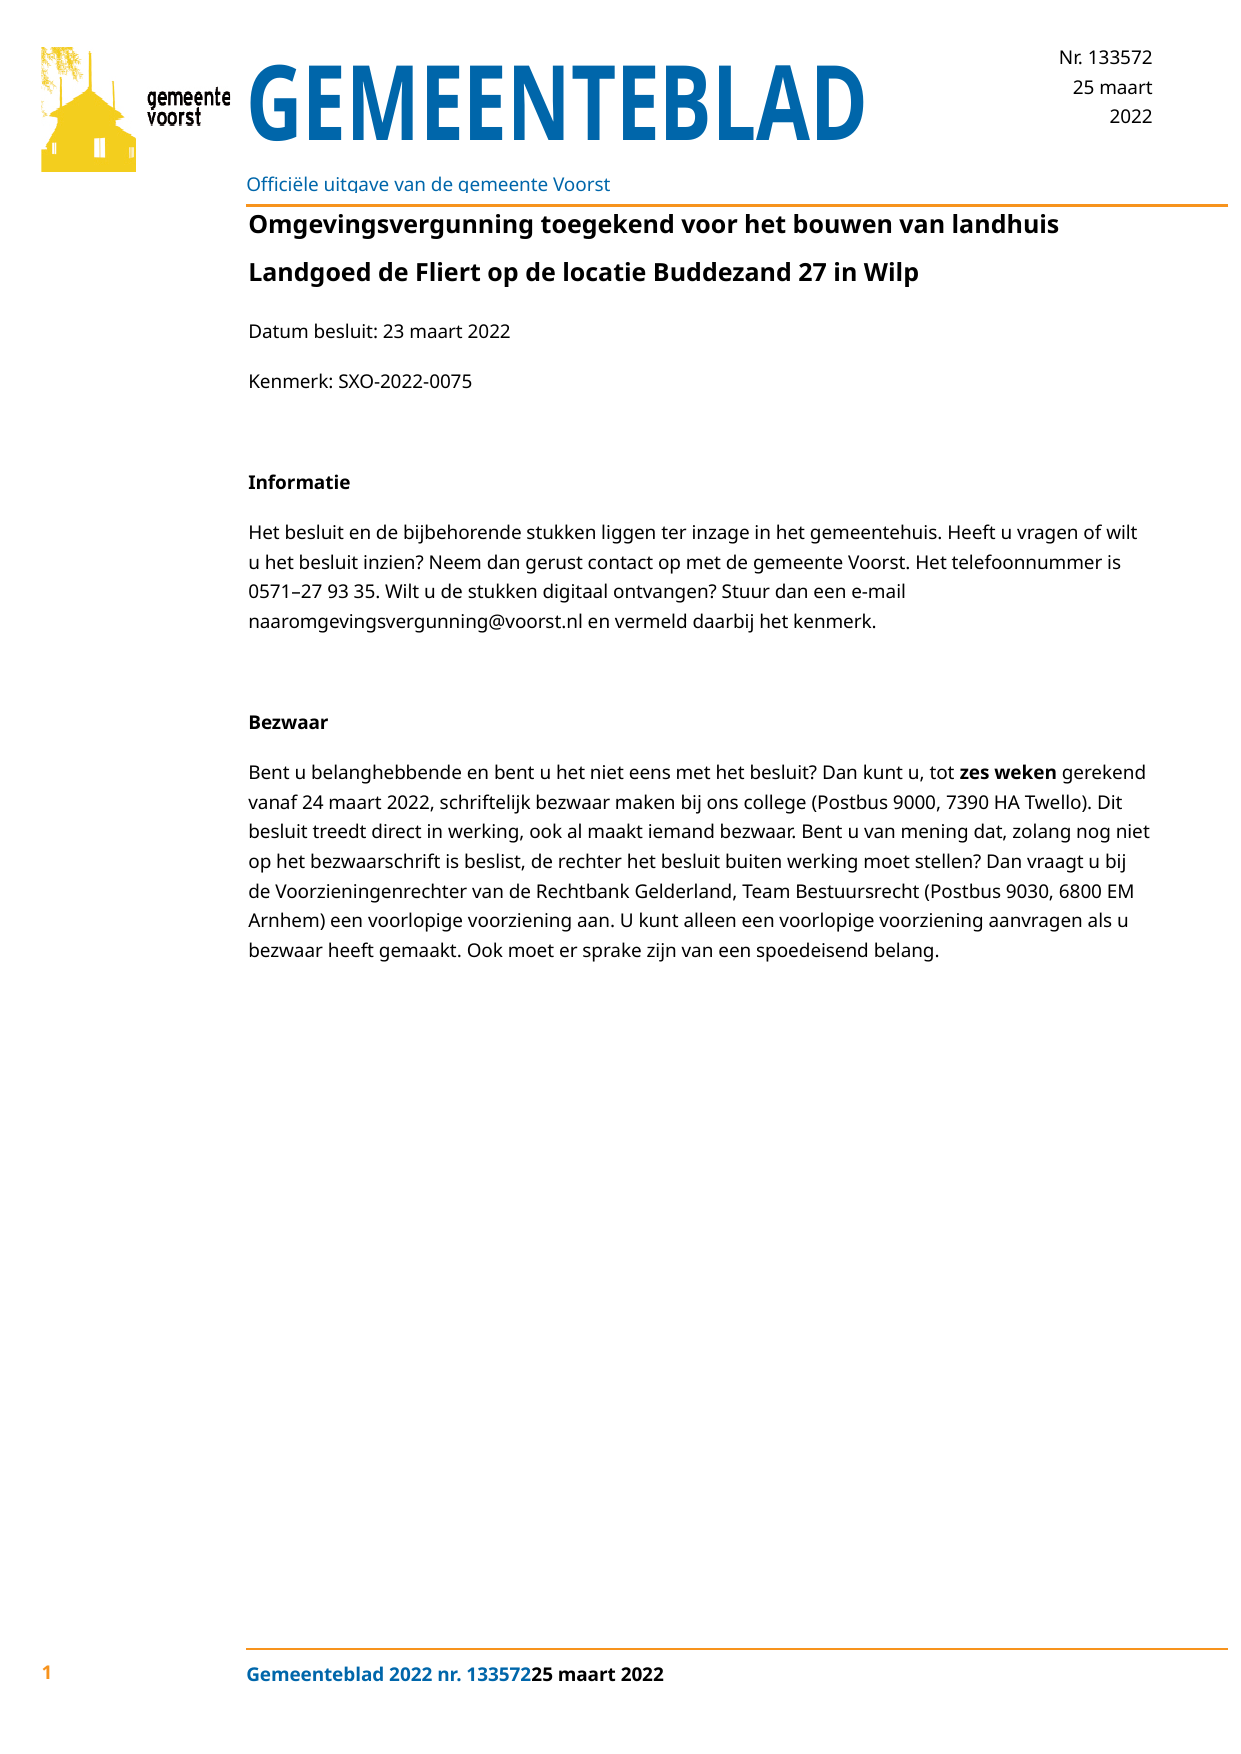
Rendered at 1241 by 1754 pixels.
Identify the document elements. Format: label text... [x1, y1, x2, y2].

picture [41, 47, 231, 172]
text Het besluit en de bijbehorende stukken liggen ter inzage in het gemeentehuis. Heeft u vragen of wilt u het besluit inzien? Neem dan gerust contact op met de gemeente Voorst. Het telefoonnummer is 0571–27 93 35. Wilt u de stukken digitaal ontvangen? Stuur dan een e-mail naaromgevingsvergunning@voorst.nl en vermeld daarbij het kenmerk. [248, 519, 1152, 634]
text Datum besluit: 23 maart 2022 [248, 318, 1152, 344]
text Informatie [248, 469, 1152, 495]
text Bent u belanghebbende en bent u het niet eens met het besluit? Dan kunt u, tot zes weken gerekend vanaf 24 maart 2022, schriftelijk bezwaar maken bij ons college (Postbus 9000, 7390 HA Twello). Dit besluit treedt direct in werking, ook al maakt iemand bezwaar. Bent u van mening dat, zolang nog niet op het bezwaarschrift is beslist, de rechter het besluit buiten werking moet stellen? Dan vraagt u bij de Voorzieningenrechter van de Rechtbank Gelderland, Team Bestuursrecht (Postbus 9030, 6800 EM Arnhem) een voorlopige voorziening aan. U kunt alleen een voorlopige voorziening aanvragen als u bezwaar heeft gemaakt. Ook moet er sprake zijn van een spoedeisend belang. [248, 759, 1152, 963]
text Kenmerk: SXO-2022-0075 [248, 368, 1152, 394]
text Bezwaar [248, 709, 1152, 735]
text Omgevingsvergunning toegekend voor het bouwen van landhuis Landgoed de Fliert op de locatie Buddezand 27 in Wilp [248, 207, 1152, 288]
